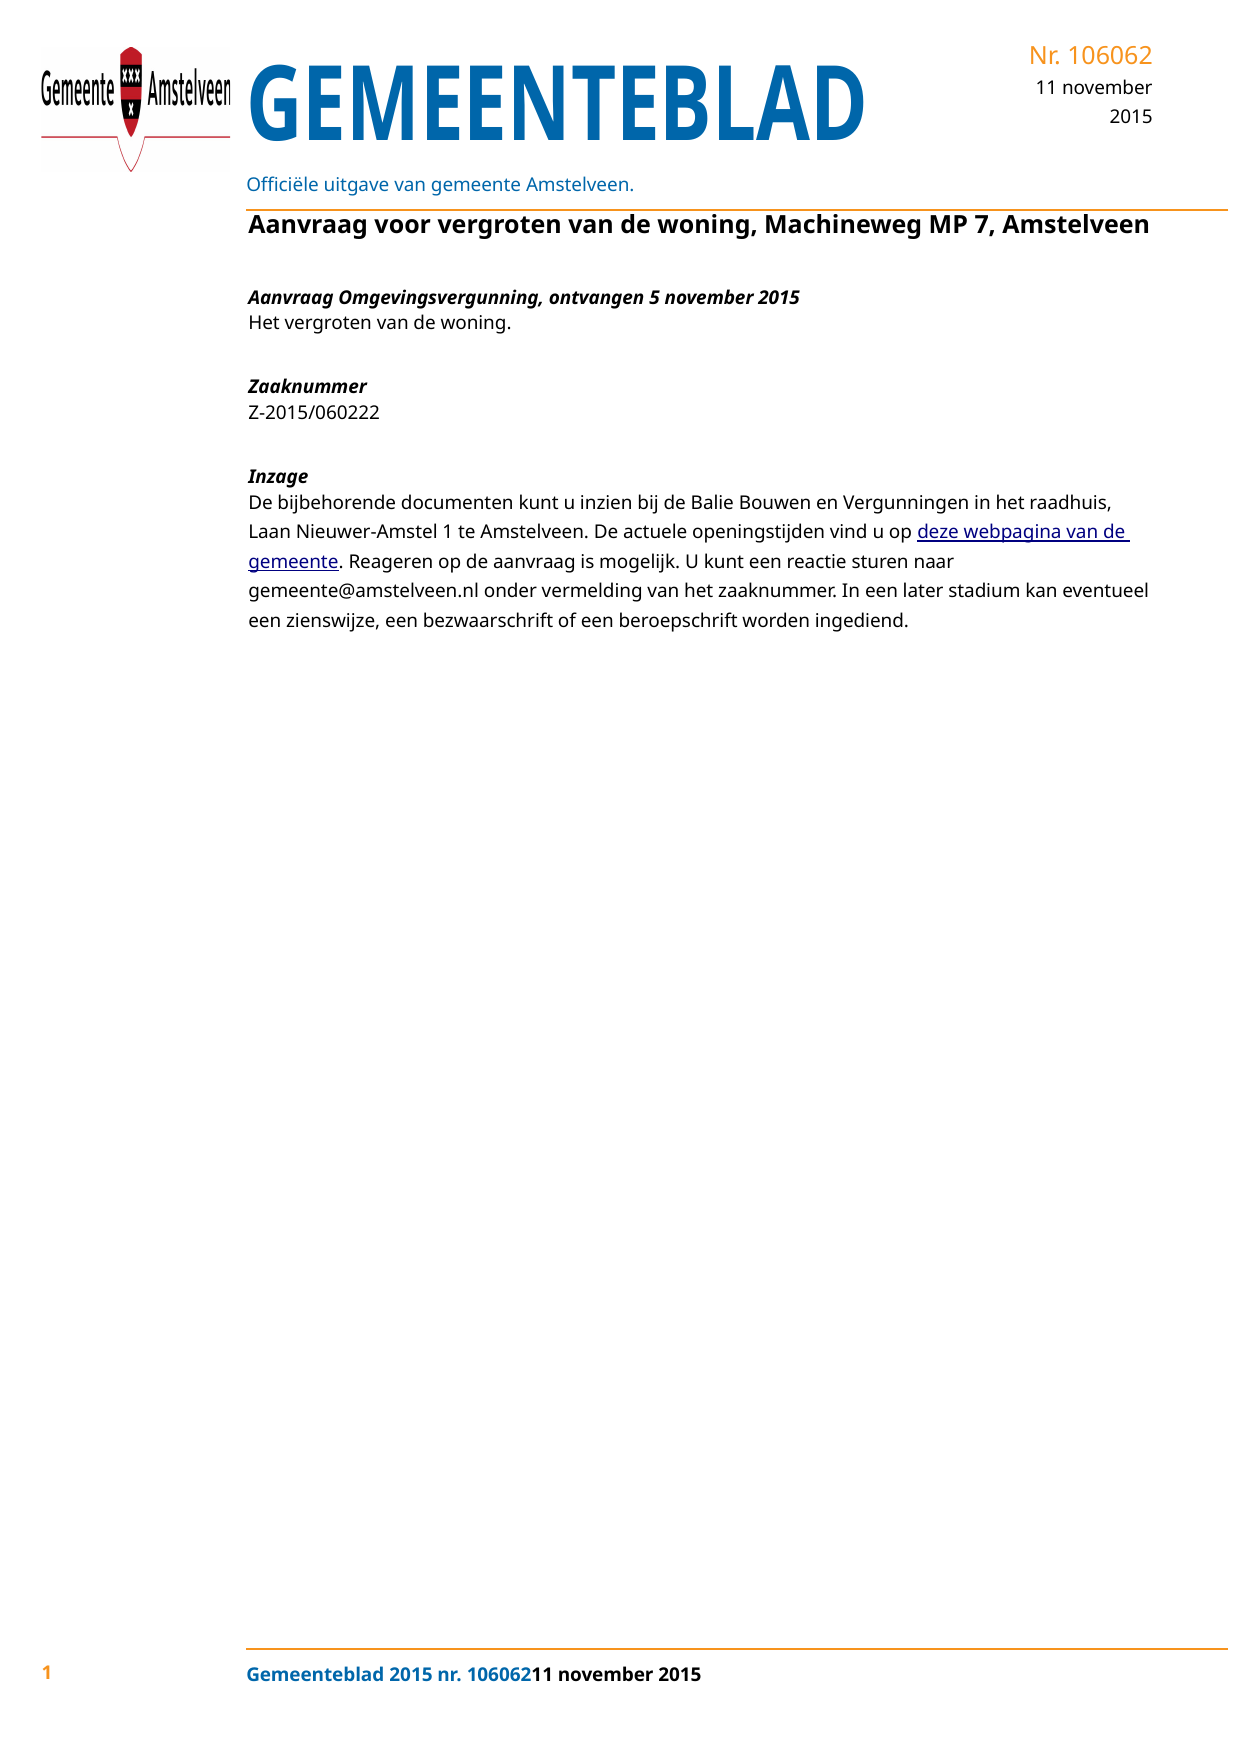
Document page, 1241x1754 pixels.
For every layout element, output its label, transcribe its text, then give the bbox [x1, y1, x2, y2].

text De bijbehorende documenten kunt u inzien bij de Balie Bouwen en Vergunningen in het raadhuis, Laan Nieuwer-Amstel 1 te Amstelveen. De actuele openingstijden vind u op deze webpagina van de gemeente. Reageren op de aanvraag is mogelijk. U kunt een reactie sturen naar gemeente@amstelveen.nl onder vermelding van het zaaknummer. In een later stadium kan eventueel een zienswijze, een bezwaarschrift of een beroepschrift worden ingediend. [248, 489, 1152, 633]
text Aanvraag voor vergroten van de woning, Machineweg MP 7, Amstelveen [248, 211, 1152, 241]
text Het vergroten van de woning. [248, 309, 1152, 335]
picture [41, 47, 231, 172]
text Z-2015/060222 [248, 399, 1152, 425]
text Aanvraag Omgevingsvergunning, ontvangen 5 november 2015 [248, 284, 1152, 309]
text Inzage [248, 463, 1152, 489]
text Zaaknummer [248, 373, 1152, 399]
